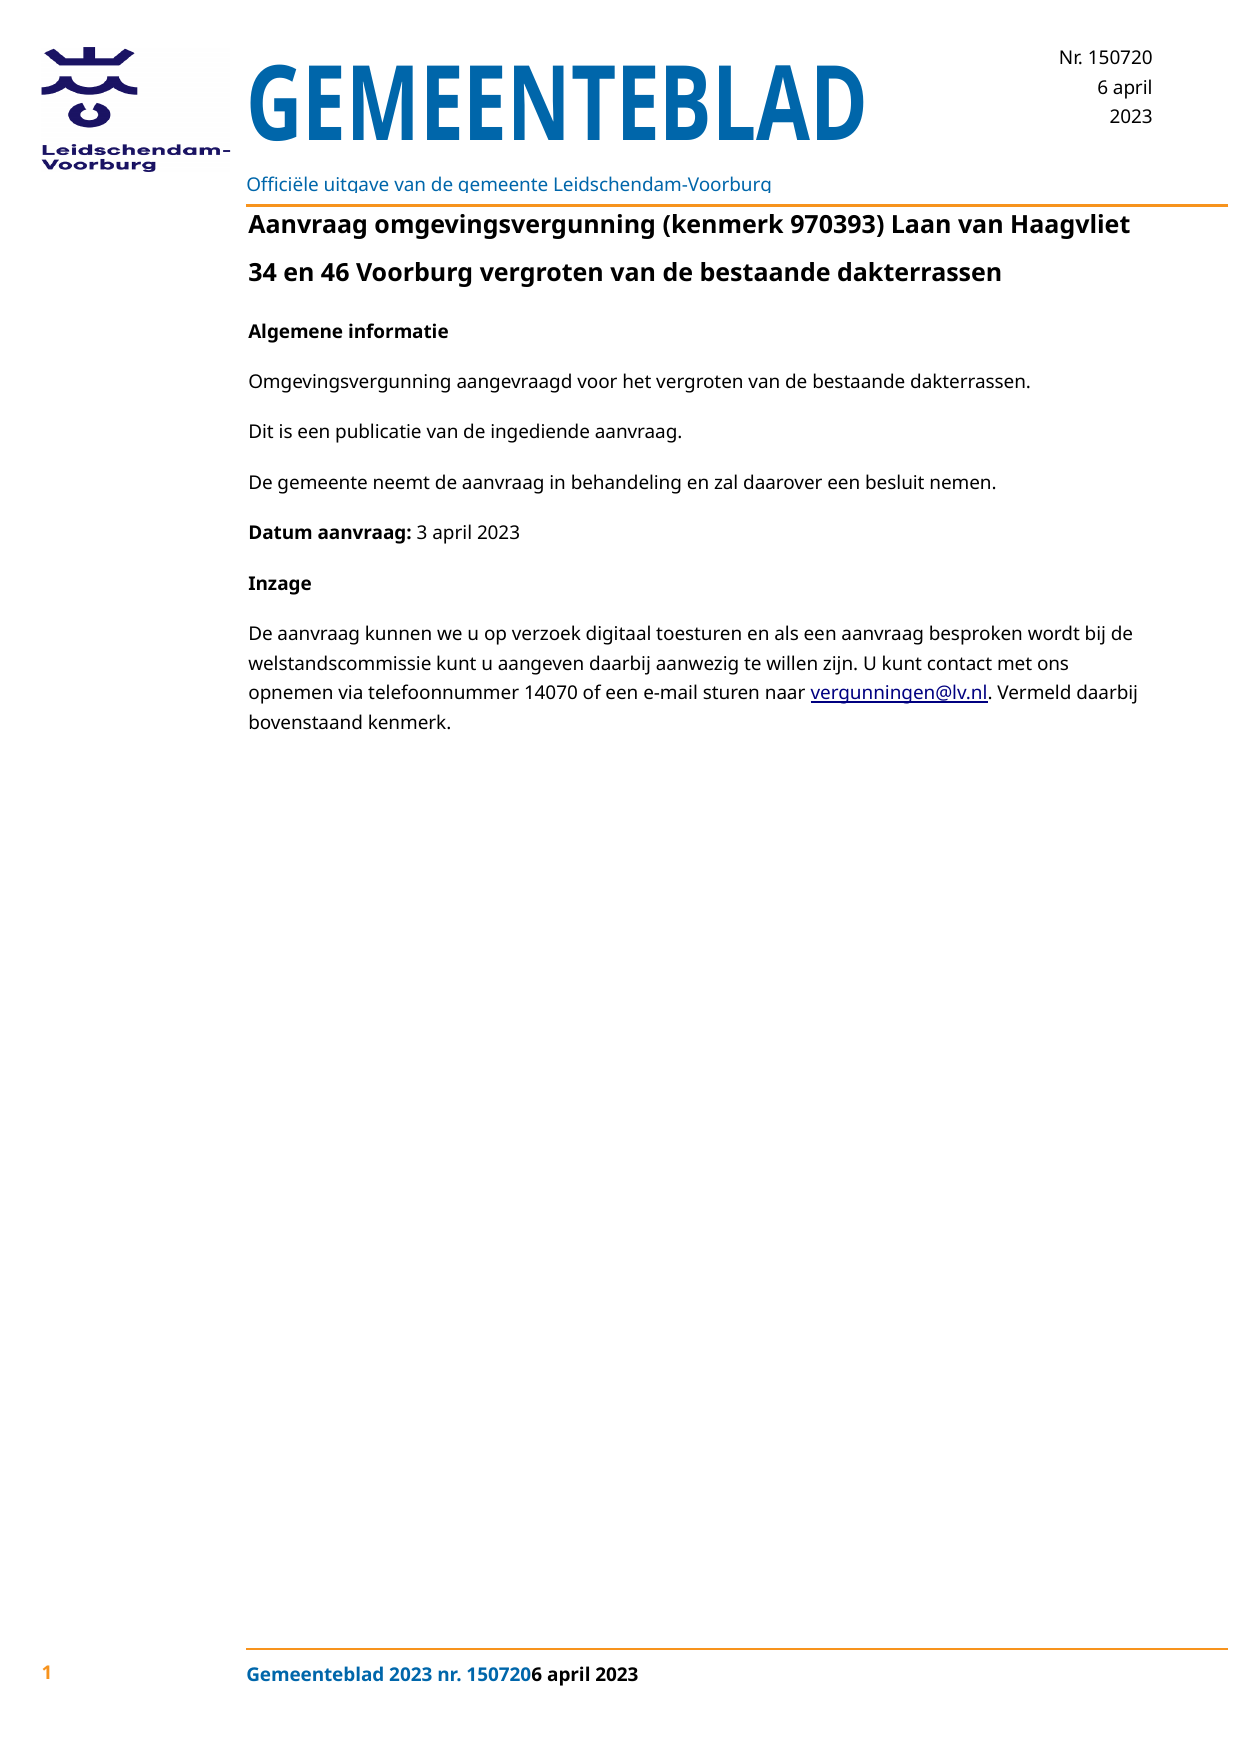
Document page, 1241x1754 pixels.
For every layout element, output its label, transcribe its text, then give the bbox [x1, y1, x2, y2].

text Dit is een publicatie van de ingediende aanvraag. [248, 419, 1152, 444]
text Aanvraag omgevingsvergunning (kenmerk 970393) Laan van Haagvliet 34 en 46 Voorburg vergroten van de bestaande dakterrassen [248, 207, 1152, 288]
text De gemeente neemt de aanvraag in behandeling en zal daarover een besluit nemen. [248, 469, 1152, 495]
text Inzage [248, 570, 1152, 596]
text Datum aanvraag: 3 april 2023 [248, 519, 1152, 545]
text De aanvraag kunnen we u op verzoek digitaal toesturen en als een aanvraag besproken wordt bij de welstandscommissie kunt u aangeven daarbij aanwezig te willen zijn. U kunt contact met ons opnemen via telefoonnummer 14070 of een e-mail sturen naar vergunningen@lv.nl. Vermeld daarbij bovenstaand kenmerk. [248, 620, 1152, 735]
text Omgevingsvergunning aangevraagd voor het vergroten van de bestaande dakterrassen. [248, 368, 1152, 394]
picture [41, 47, 231, 172]
text Algemene informatie [248, 318, 1152, 344]
